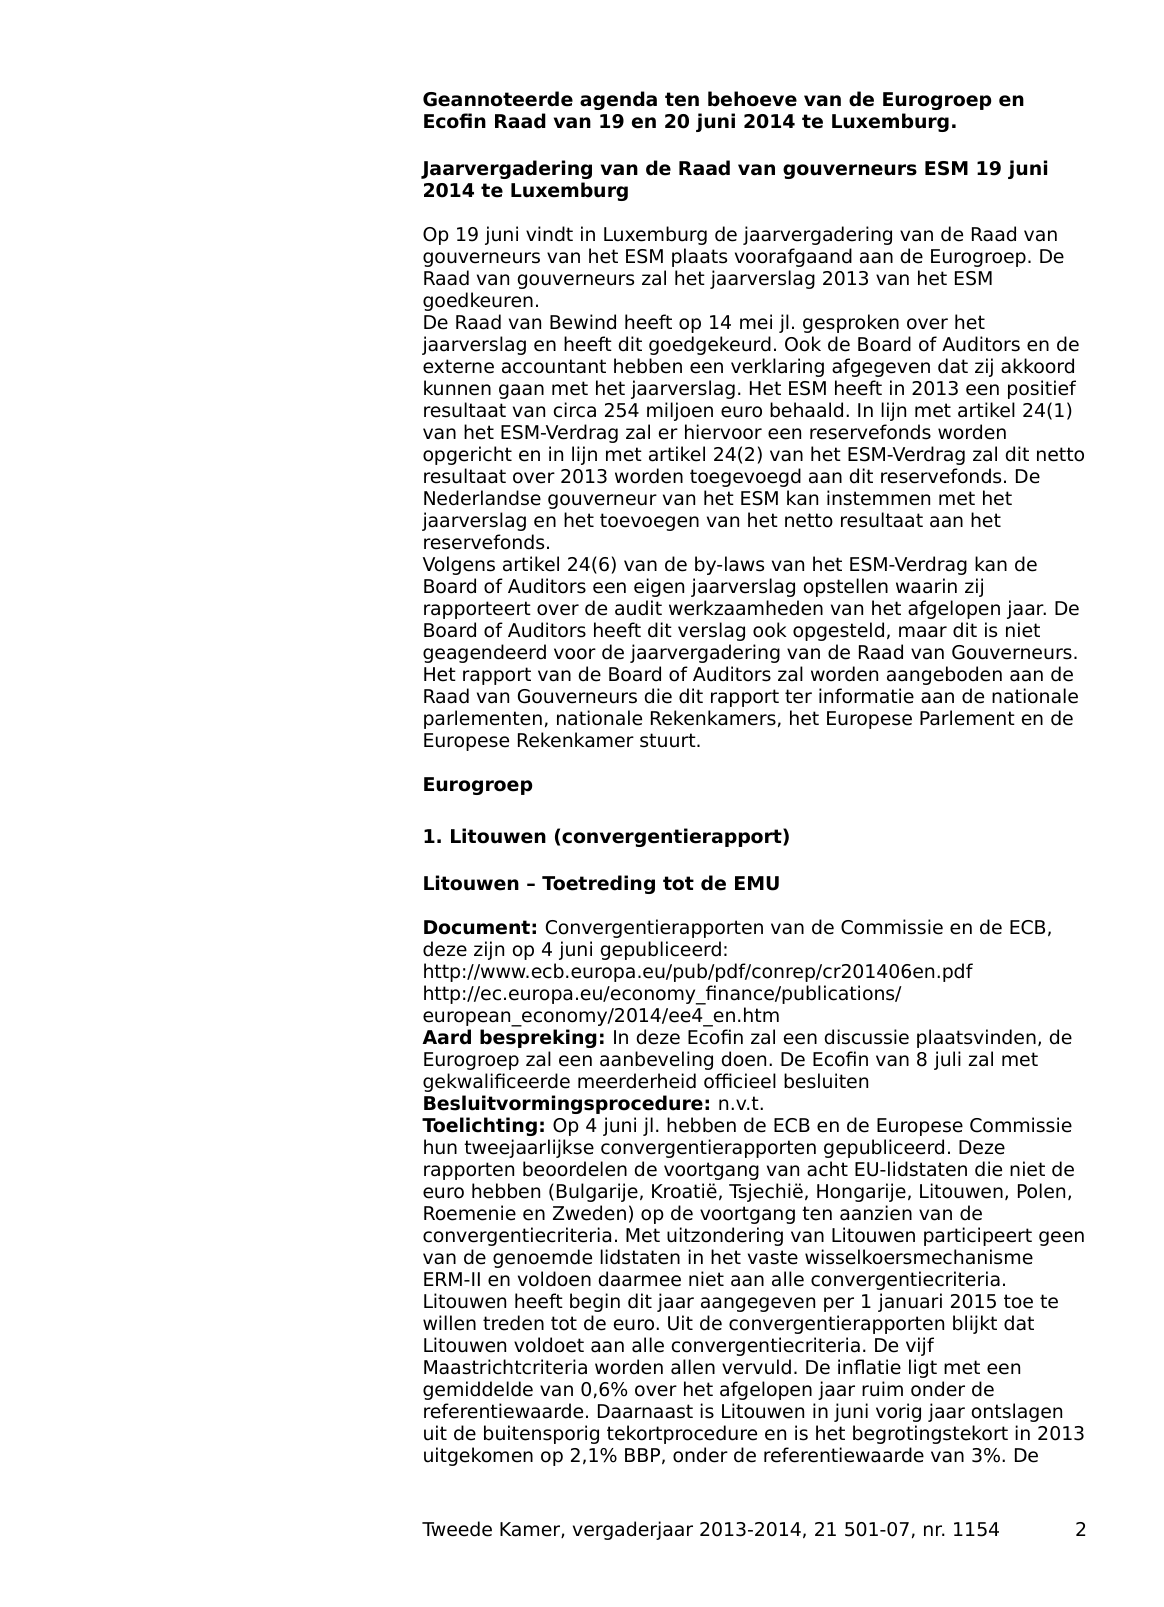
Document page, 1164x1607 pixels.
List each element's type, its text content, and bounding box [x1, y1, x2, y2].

text Op 19 juni vindt in Luxemburg de jaarvergadering van de Raad van gouverneurs van het ESM plaats voorafgaand aan de Eurogroep. De Raad van gouverneurs zal het jaarverslag 2013 van het ESM goedkeuren. [422, 224, 1087, 312]
text Aard bespreking: In deze Ecofin zal een discussie plaatsvinden, de Eurogroep zal een aanbeveling doen. De Ecofin van 8 juli zal met gekwalificeerde meerderheid officieel besluiten Besluitvormingsprocedure: n.v.t. [422, 1027, 1087, 1115]
text De Raad van Bewind heeft op 14 mei jl. gesproken over het jaarverslag en heeft dit goedgekeurd. Ook de Board of Auditors en de externe accountant hebben een verklaring afgegeven dat zij akkoord kunnen gaan met het jaarverslag. Het ESM heeft in 2013 een positief resultaat van circa 254 miljoen euro behaald. In lijn met artikel 24(1) van het ESM-Verdrag zal er hiervoor een reservefonds worden opgericht en in lijn met artikel 24(2) van het ESM-Verdrag zal dit netto resultaat over 2013 worden toegevoegd aan dit reservefonds. De Nederlandse gouverneur van het ESM kan instemmen met het jaarverslag en het toevoegen van het netto resultaat aan het reservefonds. [422, 312, 1087, 554]
text Document: Convergentierapporten van de Commissie en de ECB, deze zijn op 4 juni gepubliceerd: [422, 917, 1087, 961]
text http://www.ecb.europa.eu/pub/pdf/conrep/cr201406en.pdf [422, 961, 1087, 983]
subtitle Eurogroep [422, 774, 1087, 796]
subtitle Jaarvergadering van de Raad van gouverneurs ESM 19 juni 2014 te Luxemburg [422, 158, 1087, 202]
text Litouwen heeft begin dit jaar aangegeven per 1 januari 2015 toe te willen treden tot de euro. Uit de convergentierapporten blijkt dat Litouwen voldoet aan alle convergentiecriteria. De vijf Maastrichtcriteria worden allen vervuld. De inflatie ligt met een gemiddelde van 0,6% over het afgelopen jaar ruim onder de referentiewaarde. Daarnaast is Litouwen in juni vorig jaar ontslagen uit de buitensporig tekortprocedure en is het begrotingstekort in 2013 uitgekomen op 2,1% BBP, onder de referentiewaarde van 3%. De [422, 1291, 1087, 1466]
text Volgens artikel 24(6) van de by-laws van het ESM-Verdrag kan de Board of Auditors een eigen jaarverslag opstellen waarin zij rapporteert over de audit werkzaamheden van het afgelopen jaar. De Board of Auditors heeft dit verslag ook opgesteld, maar dit is niet geagendeerd voor de jaarvergadering van de Raad van Gouverneurs. Het rapport van de Board of Auditors zal worden aangeboden aan de Raad van Gouverneurs die dit rapport ter informatie aan de nationale parlementen, nationale Rekenkamers, het Europese Parlement en de Europese Rekenkamer stuurt. [422, 554, 1087, 752]
subtitle Litouwen – Toetreding tot de EMU [422, 873, 1087, 895]
subtitle Geannoteerde agenda ten behoeve van de Eurogroep en Ecofin Raad van 19 en 20 juni 2014 te Luxemburg. [422, 89, 1087, 133]
subtitle 1. Litouwen (convergentierapport) [422, 826, 1087, 848]
text Toelichting: Op 4 juni jl. hebben de ECB en de Europese Commissie hun tweejaarlijkse convergentierapporten gepubliceerd. Deze rapporten beoordelen de voortgang van acht EU-lidstaten die niet de euro hebben (Bulgarije, Kroatië, Tsjechië, Hongarije, Litouwen, Polen, Roemenie en Zweden) op de voortgang ten aanzien van de convergentiecriteria. Met uitzondering van Litouwen participeert geen van de genoemde lidstaten in het vaste wisselkoersmechanisme ERM-II en voldoen daarmee niet aan alle convergentiecriteria. [422, 1115, 1087, 1291]
text http://ec.europa.eu/economy_finance/publications/european_economy/2014/ee4_en.htm [422, 983, 1087, 1027]
